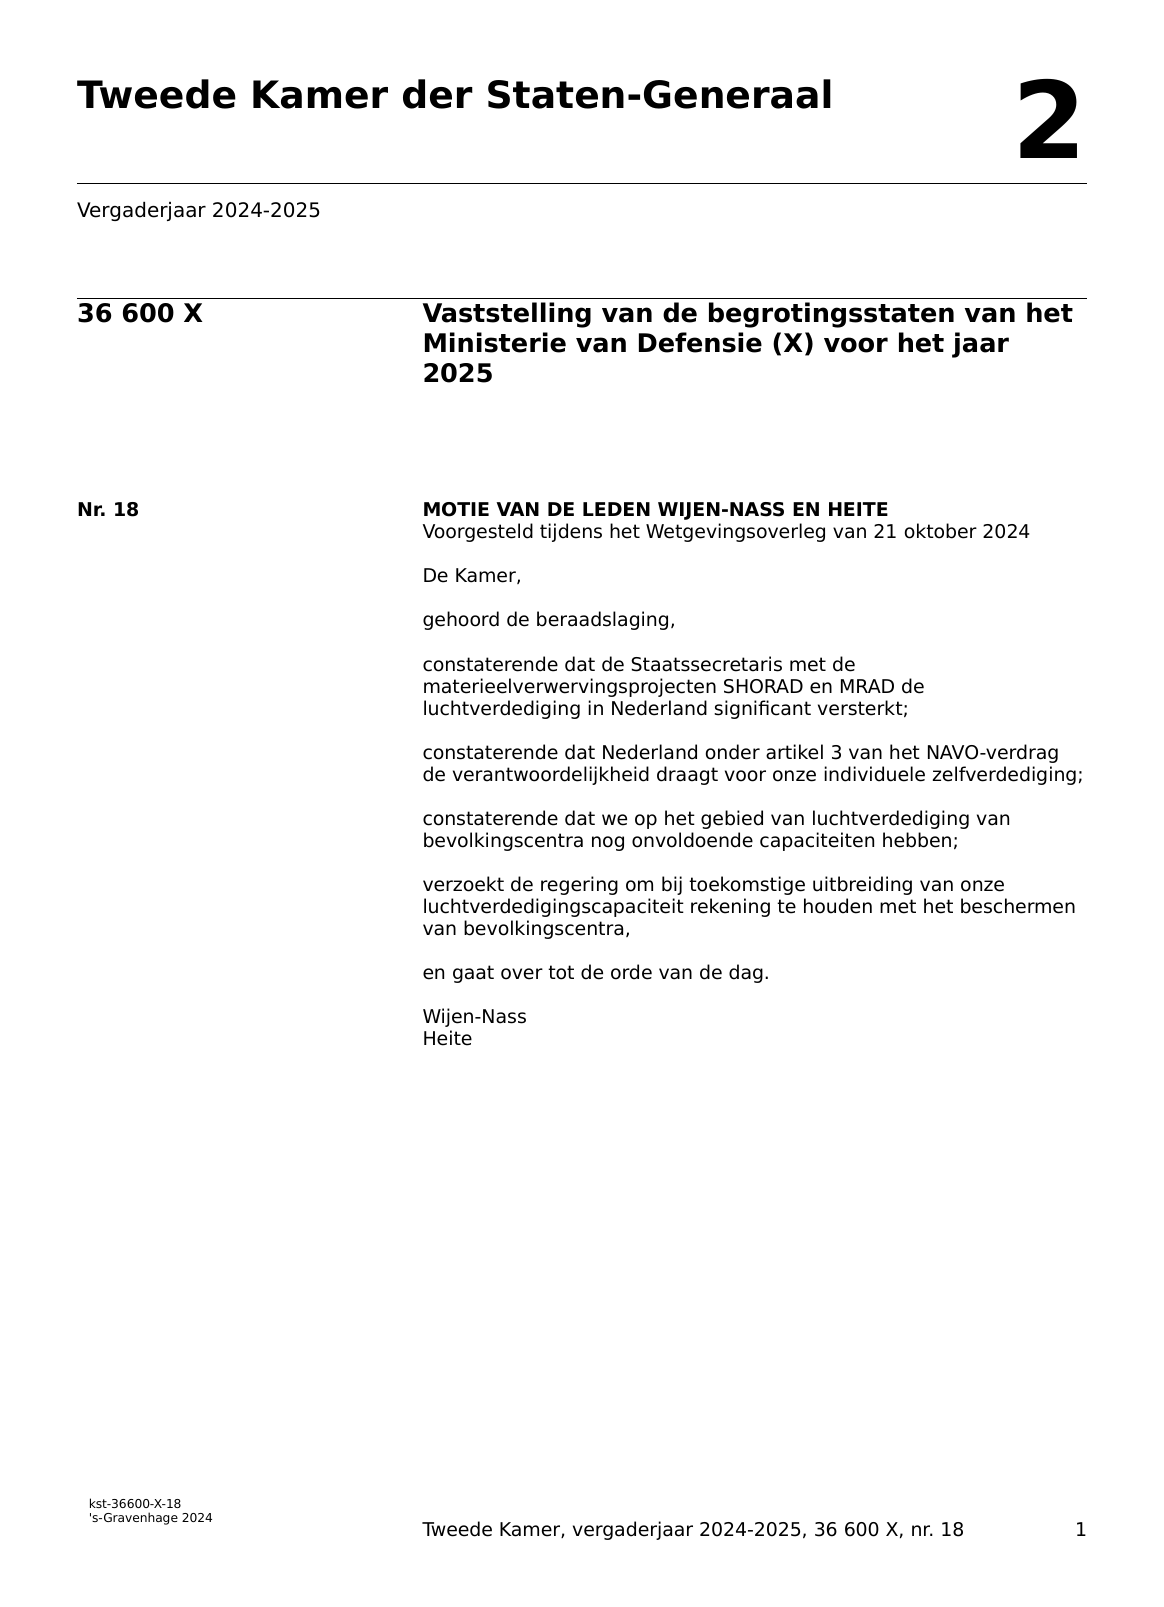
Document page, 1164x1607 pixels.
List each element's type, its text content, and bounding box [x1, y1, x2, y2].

table_header Tweede Kamer der Staten-Generaal [77, 59, 886, 183]
text kst-36600-X-18 [88, 1497, 323, 1511]
table_header 2 [886, 59, 1087, 183]
text gehoord de beraadslaging, [422, 609, 1087, 631]
text constaterende dat Nederland onder artikel 3 van het NAVO-verdrag de verantwoordelijkheid draagt voor onze individuele zelfverdediging; [422, 742, 1087, 786]
text verzoekt de regering om bij toekomstige uitbreiding van onze luchtverdedigingscapaciteit rekening te houden met het beschermen van bevolkingscentra, [422, 874, 1087, 940]
subtitle 36 600 X Vaststelling van de begrotingsstaten van het Ministerie van Defensie (X) voor het jaar 2025 [77, 299, 1087, 388]
text Heite [422, 1028, 1087, 1050]
text 's-Gravenhage 2024 [88, 1511, 323, 1525]
table_cell Vergaderjaar 2024-2025 [77, 184, 1087, 298]
text De Kamer, [422, 565, 1087, 587]
text constaterende dat de Staatssecretaris met de materieelverwervingsprojecten SHORAD en MRAD de luchtverdediging in Nederland significant versterkt; [422, 653, 1087, 719]
subtitle Nr. 18 MOTIE VAN DE LEDEN WIJEN-NASS EN HEITE [77, 499, 1087, 521]
text Voorgesteld tijdens het Wetgevingsoverleg van 21 oktober 2024 [422, 521, 1087, 543]
text constaterende dat we op het gebied van luchtverdediging van bevolkingscentra nog onvoldoende capaciteiten hebben; [422, 808, 1087, 852]
text en gaat over tot de orde van de dag. [422, 962, 1087, 984]
text Wijen-Nass [422, 1006, 1087, 1028]
